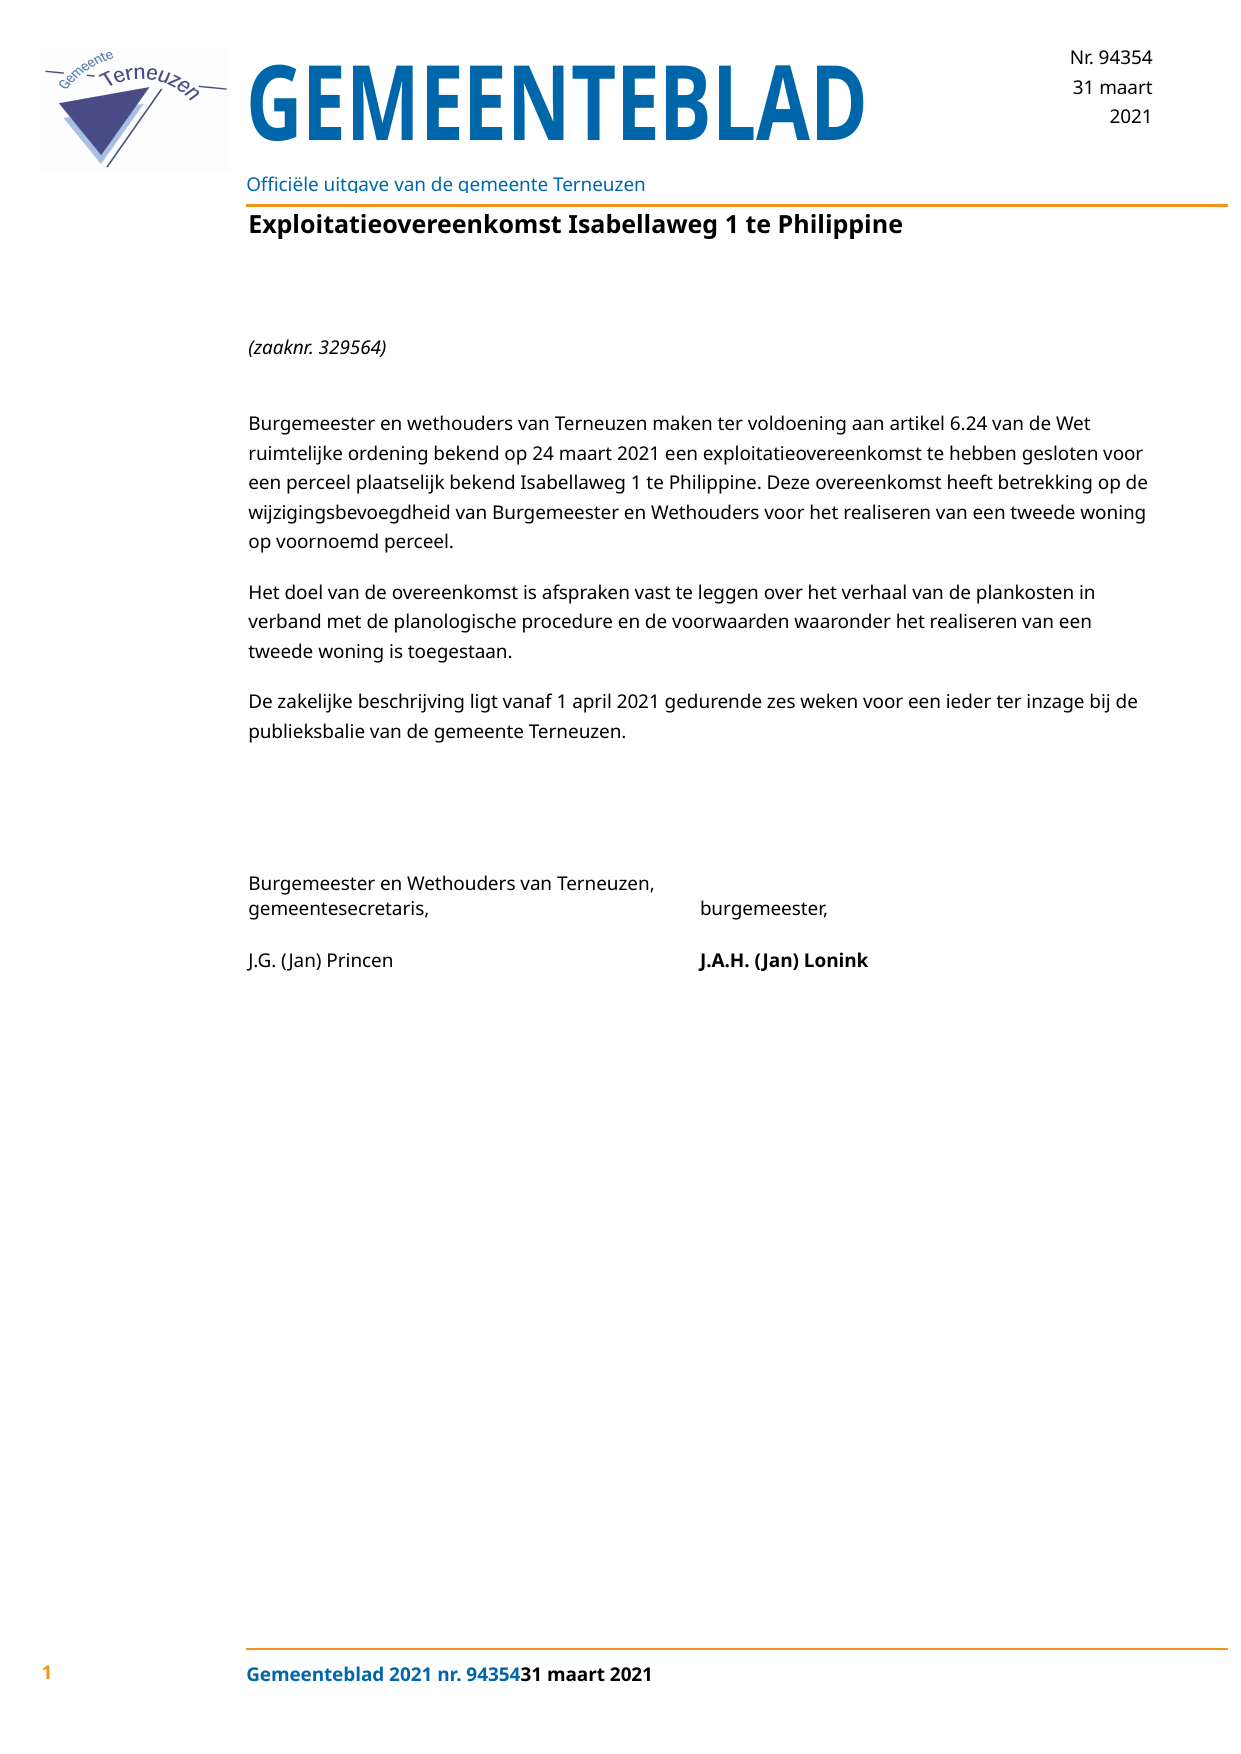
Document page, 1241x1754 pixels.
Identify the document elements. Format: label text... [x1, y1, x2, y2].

text De zakelijke beschrijving ligt vanaf 1 april 2021 gedurende zes weken voor een ieder ter inzage bij de publieksbalie van de gemeente Terneuzen. [248, 689, 1152, 744]
table_header Burgemeester en Wethouders van Terneuzen, [248, 870, 1152, 895]
table_cell burgemeester, [700, 895, 1152, 921]
text (zaaknr. 329564) [248, 334, 1152, 360]
table_cell gemeentesecretaris, [248, 895, 700, 921]
table_cell J.A.H. (Jan) Lonink [700, 947, 1152, 973]
text Exploitatieovereenkomst Isabellaweg 1 te Philippine [248, 207, 1152, 241]
picture [41, 47, 231, 172]
text Burgemeester en wethouders van Terneuzen maken ter voldoening aan artikel 6.24 van de Wet ruimtelijke ordening bekend op 24 maart 2021 een exploitatieovereenkomst te hebben gesloten voor een perceel plaatselijk bekend Isabellaweg 1 te Philippine. Deze overeenkomst heeft betrekking op de wijzigingsbevoegdheid van Burgemeester en Wethouders voor het realiseren van een tweede woning op voornoemd perceel. [248, 410, 1152, 554]
table_cell J.G. (Jan) Princen [248, 947, 700, 973]
text Het doel van de overeenkomst is afspraken vast te leggen over het verhaal van de plankosten in verband met de planologische procedure en de voorwaarden waaronder het realiseren van een tweede woning is toegestaan. [248, 579, 1152, 664]
table_cell [248, 921, 1152, 947]
